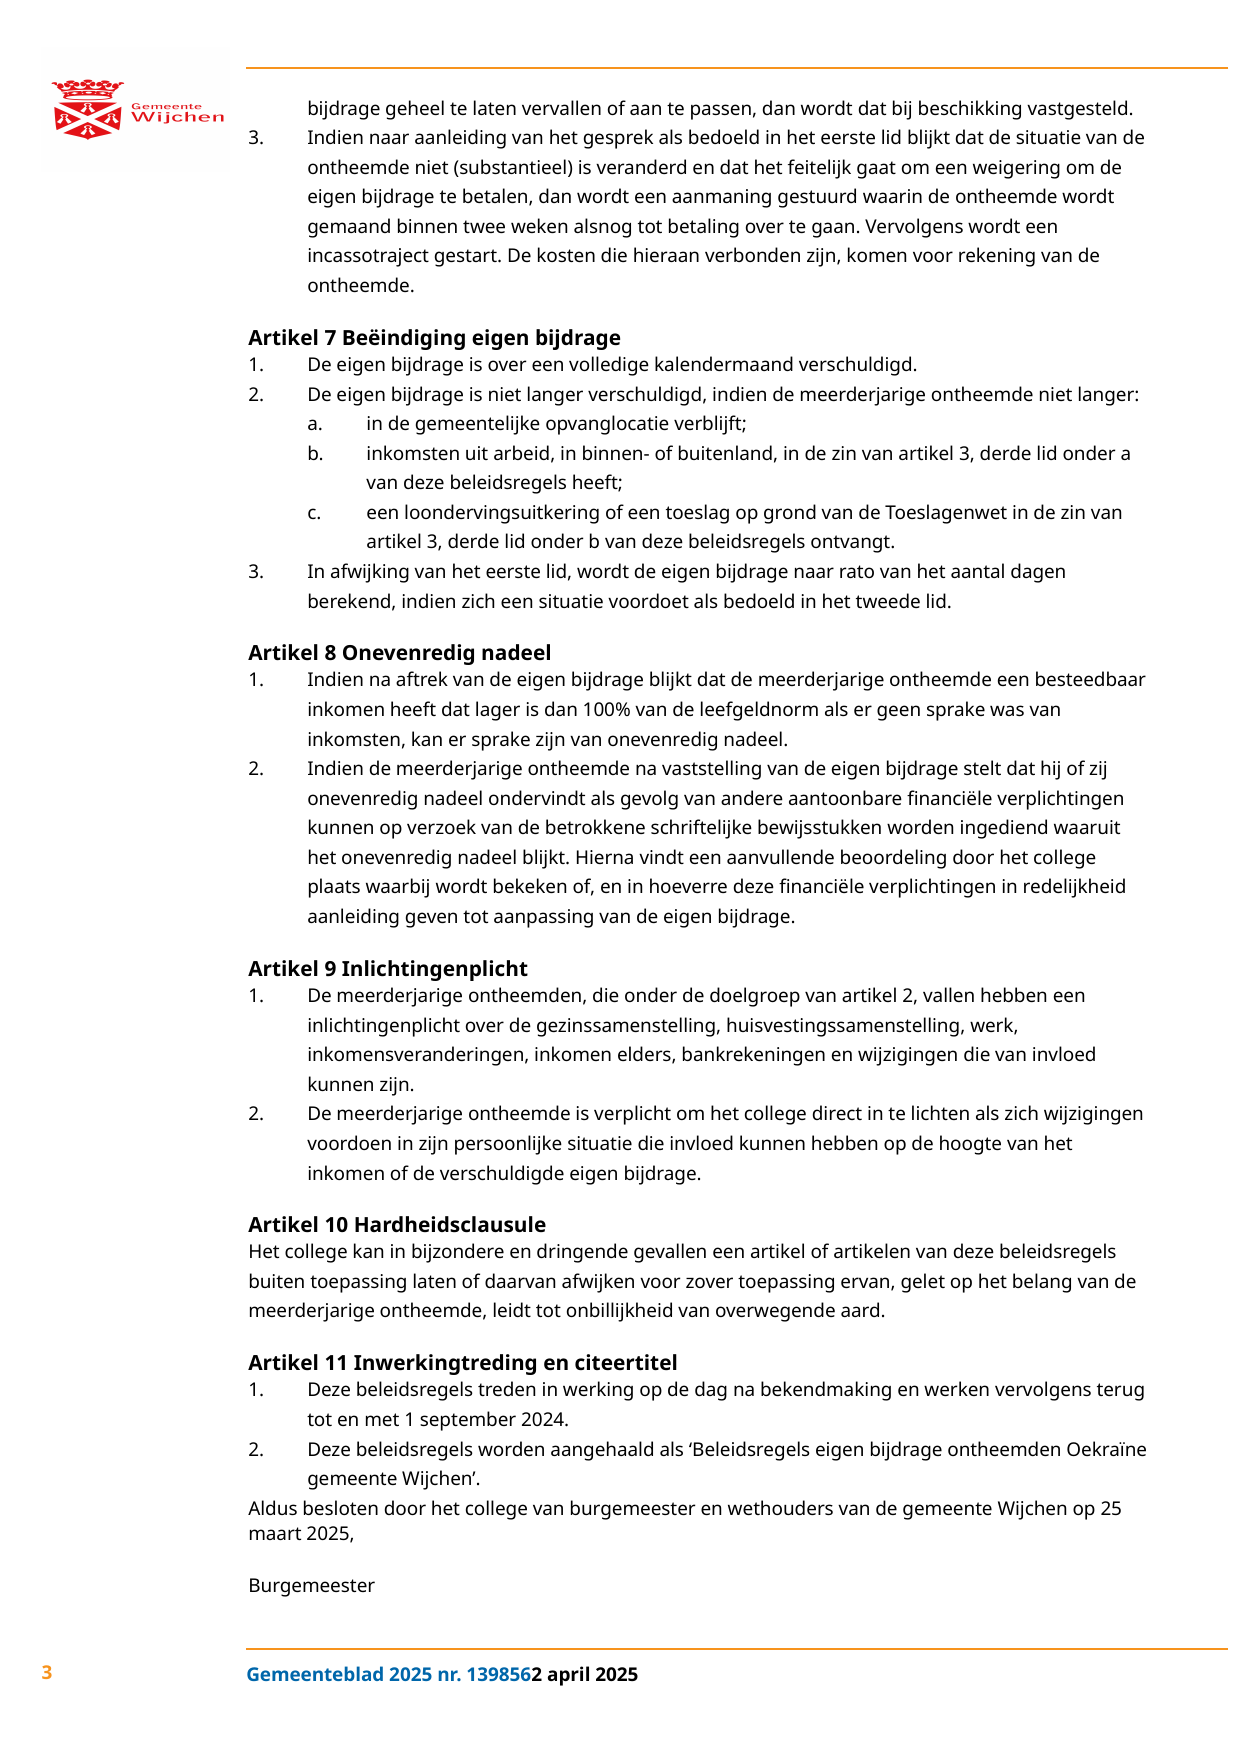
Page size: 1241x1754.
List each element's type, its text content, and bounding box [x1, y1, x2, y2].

list Deze beleidsregels worden aangehaald als ‘Beleidsregels eigen bijdrage ontheemden Oekraïne gemeente Wijchen’. [248, 1436, 1152, 1491]
list De meerderjarige ontheemden, die onder de doelgroep van artikel 2, vallen hebben een inlichtingenplicht over de gezinssamenstelling, huisvestingssamenstelling, werk, inkomensveranderingen, inkomen elders, bankrekeningen en wijzigingen die van invloed kunnen zijn. [248, 982, 1152, 1097]
list De meerderjarige ontheemde is verplicht om het college direct in te lichten als zich wijzigingen voordoen in zijn persoonlijke situatie die invloed kunnen hebben op de hoogte van het inkomen of de verschuldigde eigen bijdrage. [248, 1101, 1152, 1185]
list De eigen bijdrage is niet langer verschuldigd, indien de meerderjarige ontheemde niet langer: [248, 381, 1152, 406]
list Indien naar aanleiding van het gesprek als bedoeld in het eerste lid blijkt dat de situatie van de ontheemde niet (substantieel) is veranderd en dat het feitelijk gaat om een weigering om de eigen bijdrage te betalen, dan wordt een aanmaning gestuurd waarin de ontheemde wordt gemaand binnen twee weken alsnog tot betaling over te gaan. Vervolgens wordt een incassotraject gestart. De kosten die hieraan verbonden zijn, komen voor rekening van de ontheemde. [248, 124, 1152, 298]
text Artikel 10 Hardheidsclausule [248, 1210, 1152, 1238]
list inkomsten uit arbeid, in binnen- of buitenland, in de zin van artikel 3, derde lid onder a van deze beleidsregels heeft; [307, 440, 1152, 495]
list een loondervingsuitkering of een toeslag op grond van de Toeslagenwet in de zin van artikel 3, derde lid onder b van deze beleidsregels ontvangt. [307, 499, 1152, 554]
list In afwijking van het eerste lid, wordt de eigen bijdrage naar rato van het aantal dagen berekend, indien zich een situatie voordoet als bedoeld in het tweede lid. [248, 558, 1152, 613]
text Aldus besloten door het college van burgemeester en wethouders van de gemeente Wijchen op 25 maart 2025, [248, 1495, 1152, 1546]
list in de gemeentelijke opvanglocatie verblijft; [307, 410, 1152, 436]
text Artikel 11 Inwerkingtreding en citeertitel [248, 1348, 1152, 1377]
text Burgemeester [248, 1572, 1152, 1598]
list bijdrage geheel te laten vervallen of aan te passen, dan wordt dat bij beschikking vastgesteld. [248, 95, 1152, 121]
text Artikel 7 Beëindiging eigen bijdrage [248, 323, 1152, 351]
text Artikel 9 Inlichtingenplicht [248, 954, 1152, 982]
picture [41, 47, 231, 172]
list Indien na aftrek van de eigen bijdrage blijkt dat de meerderjarige ontheemde een besteedbaar inkomen heeft dat lager is dan 100% van de leefgeldnorm als er geen sprake was van inkomsten, kan er sprake zijn van onevenredig nadeel. [248, 667, 1152, 752]
text Het college kan in bijzondere en dringende gevallen een artikel of artikelen van deze beleidsregels buiten toepassing laten of daarvan afwijken voor zover toepassing ervan, gelet op het belang van de meerderjarige ontheemde, leidt tot onbillijkheid van overwegende aard. [248, 1238, 1152, 1323]
text Artikel 8 Onevenredig nadeel [248, 638, 1152, 667]
list Deze beleidsregels treden in werking op de dag na bekendmaking en werken vervolgens terug tot en met 1 september 2024. [248, 1377, 1152, 1432]
list De eigen bijdrage is over een volledige kalendermaand verschuldigd. [248, 351, 1152, 377]
list Indien de meerderjarige ontheemde na vaststelling van de eigen bijdrage stelt dat hij of zij onevenredig nadeel ondervindt als gevolg van andere aantoonbare financiële verplichtingen kunnen op verzoek van de betrokkene schriftelijke bewijsstukken worden ingediend waaruit het onevenredig nadeel blijkt. Hierna vindt een aanvullende beoordeling door het college plaats waarbij wordt bekeken of, en in hoeverre deze financiële verplichtingen in redelijkheid aanleiding geven tot aanpassing van de eigen bijdrage. [248, 755, 1152, 929]
